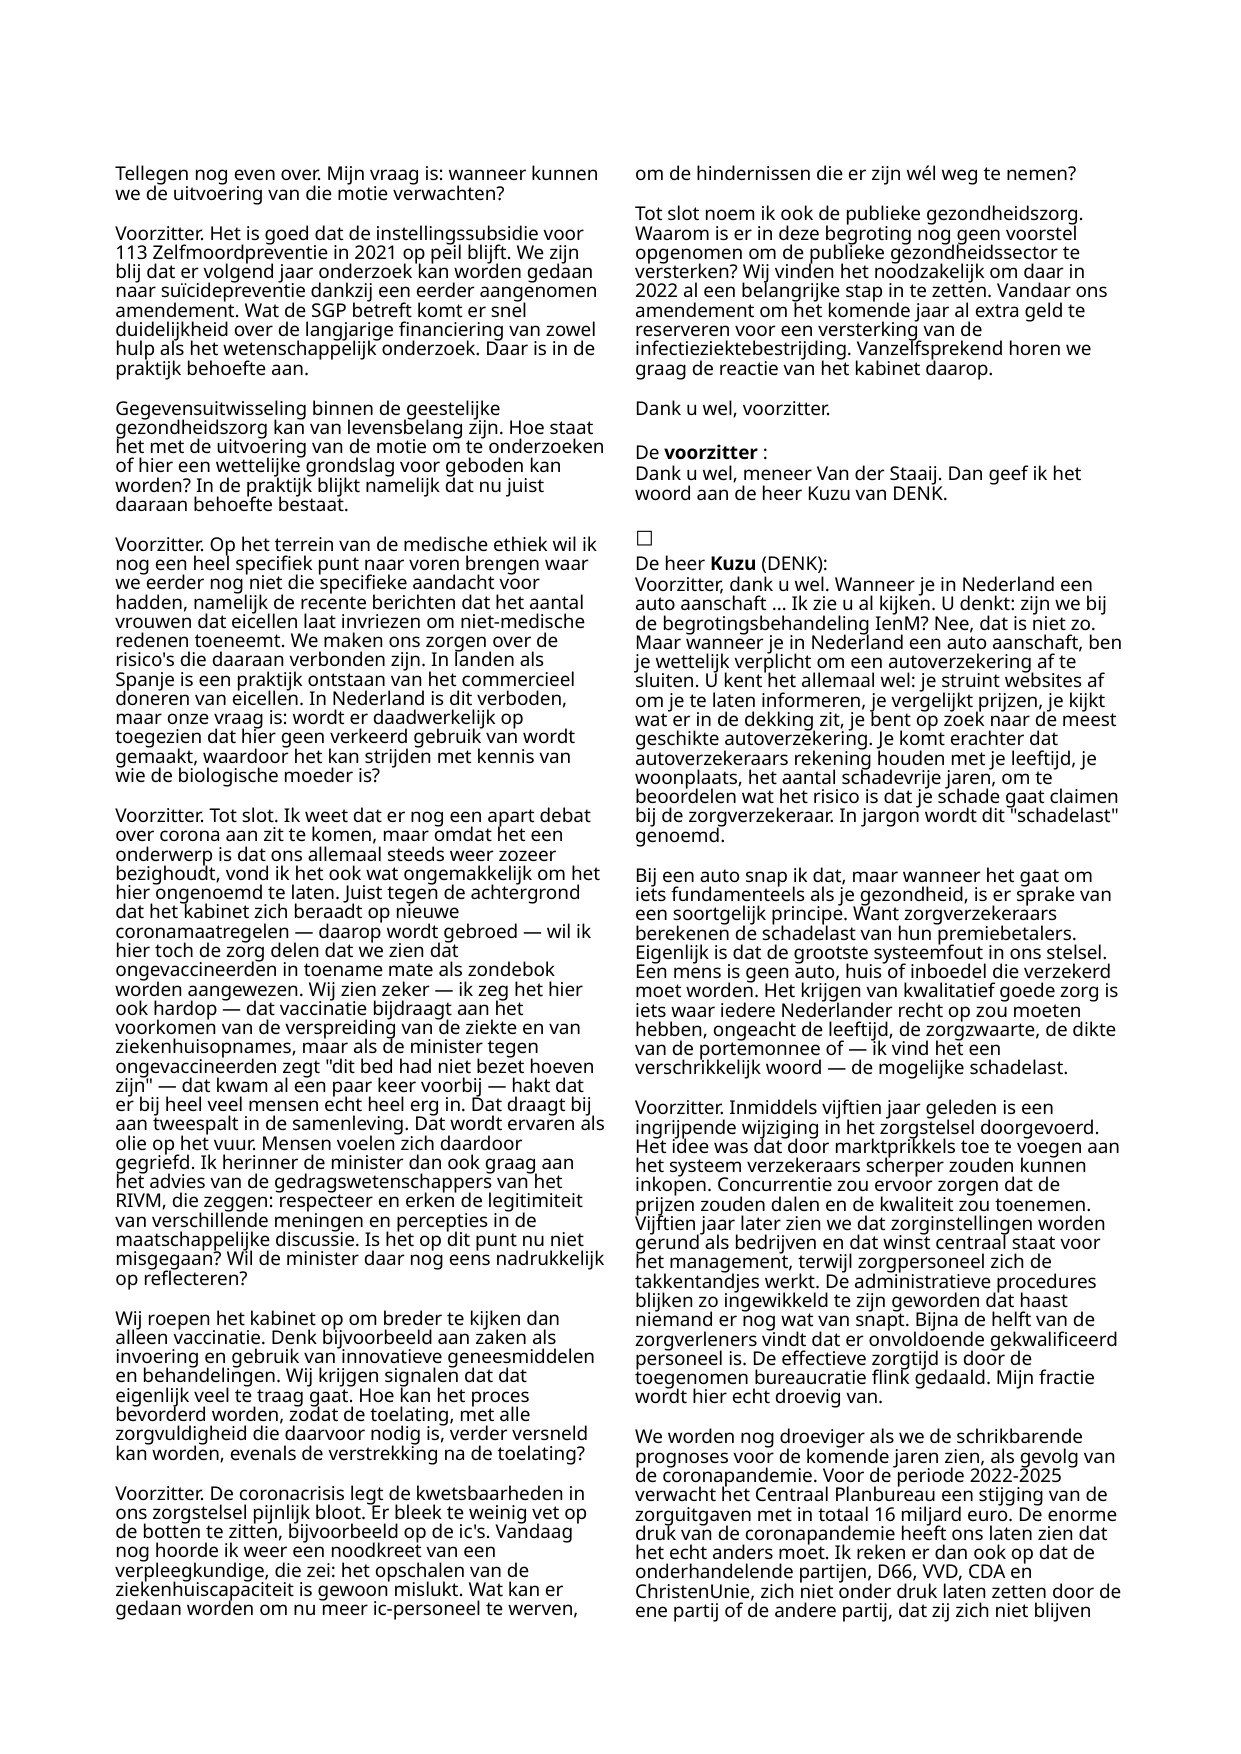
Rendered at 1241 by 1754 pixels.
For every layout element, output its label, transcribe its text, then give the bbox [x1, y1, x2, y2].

text Bij een auto snap ik dat, maar wanneer het gaat om iets fundamenteels als je gezondheid, is er sprake van een soortgelijk principe. Want zorgverzekeraars berekenen de schadelast van hun premiebetalers. Eigenlijk is dat de grootste systeemfout in ons stelsel. Een mens is geen auto, huis of inboedel die verzekerd moet worden. Het krijgen van kwalitatief goede zorg is iets waar iedere Nederlander recht op zou moeten hebben, ongeacht de leeftijd, de zorgzwaarte, de dikte van de portemonnee of — ik vind het een verschrikkelijk woord — de mogelijke schadelast. [635, 867, 1125, 1079]
text Tellegen nog even over. Mijn vraag is: wanneer kunnen we de uitvoering van die motie verwachten? [115, 165, 605, 204]
text om de hindernissen die er zijn wél weg te nemen? [635, 165, 1125, 184]
text Voorzitter. De coronacrisis legt de kwetsbaarheden in ons zorgstelsel pijnlijk bloot. Er bleek te weinig vet op de botten te zitten, bijvoorbeeld op de ic's. Vandaag nog hoorde ik weer een noodkreet van een verpleegkundige, die zei: het opschalen van de ziekenhuiscapaciteit is gewoon mislukt. Wat kan er gedaan worden om nu meer ic-personeel te werven, [115, 1484, 605, 1619]
text Voorzitter, dank u wel. Wanneer je in Nederland een auto aanschaft … Ik zie u al kijken. U denkt: zijn we bij de begrotingsbehandeling IenM? Nee, dat is niet zo. Maar wanneer je in Nederland een auto aanschaft, ben je wettelijk verplicht om een autoverzekering af te sluiten. U kent het allemaal wel: je struint websites af om je te laten informeren, je vergelijkt prijzen, je kijkt wat er in de dekking zit, je bent op zoek naar de meest geschikte autoverzekering. Je komt erachter dat autoverzekeraars rekening houden met je leeftijd, je woonplaats, het aantal schadevrije jaren, om te beoordelen wat het risico is dat je schade gaat claimen bij de zorgverzekeraar. In jargon wordt dit "schadelast" genoemd. [635, 576, 1125, 846]
text Gegevensuitwisseling binnen de geestelijke gezondheidszorg kan van levensbelang zijn. Hoe staat het met de uitvoering van de motie om te onderzoeken of hier een wettelijke grondslag voor geboden kan worden? In de praktijk blijkt namelijk dat nu juist daaraan behoefte bestaat. [115, 399, 605, 515]
text Voorzitter. Het is goed dat de instellingssubsidie voor 113 Zelfmoordpreventie in 2021 op peil blijft. We zijn blij dat er volgend jaar onderzoek kan worden gedaan naar suïcidepreventie dankzij een eerder aangenomen amendement. Wat de SGP betreft komt er snel duidelijkheid over de langjarige financiering van zowel hulp als het wetenschappelijk onderzoek. Daar is in de praktijk behoefte aan. [115, 224, 605, 379]
text De heer Kuzu (DENK): [635, 550, 1125, 576]
text Voorzitter. Tot slot. Ik weet dat er nog een apart debat over corona aan zit te komen, maar omdat het een onderwerp is dat ons allemaal steeds weer zozeer bezighoudt, vond ik het ook wat ongemakkelijk om het hier ongenoemd te laten. Juist tegen de achtergrond dat het kabinet zich beraadt op nieuwe coronamaatregelen — daarop wordt gebroed — wil ik hier toch de zorg delen dat we zien dat ongevaccineerden in toename mate als zondebok worden aangewezen. Wij zien zeker — ik zeg het hier ook hardop — dat vaccinatie bijdraagt aan het voorkomen van de verspreiding van de ziekte en van ziekenhuisopnames, maar als de minister tegen ongevaccineerden zegt "dit bed had niet bezet hoeven zijn" — dat kwam al een paar keer voorbij — hakt dat er bij heel veel mensen echt heel erg in. Dat draagt bij aan tweespalt in de samenleving. Dat wordt ervaren als olie op het vuur. Mensen voelen zich daardoor gegriefd. Ik herinner de minister dan ook graag aan het advies van de gedragswetenschappers van het RIVM, die zeggen: respecteer en erken de legitimiteit van verschillende meningen en percepties in de maatschappelijke discussie. Is het op dit punt nu niet misgegaan? Wil de minister daar nog eens nadrukkelijk op reflecteren? [115, 807, 605, 1289]
text ⬜ [635, 525, 1125, 550]
text Wij roepen het kabinet op om breder te kijken dan alleen vaccinatie. Denk bijvoorbeeld aan zaken als invoering en gebruik van innovatieve geneesmiddelen en behandelingen. Wij krijgen signalen dat dat eigenlijk veel te traag gaat. Hoe kan het proces bevorderd worden, zodat de toelating, met alle zorgvuldigheid die daarvoor nodig is, verder versneld kan worden, evenals de verstrekking na de toelating? [115, 1309, 605, 1464]
text Dank u wel, voorzitter. [635, 399, 1125, 419]
text Dank u wel, meneer Van der Staaij. Dan geef ik het woord aan de heer Kuzu van DENK. [635, 465, 1125, 504]
text Voorzitter. Inmiddels vijftien jaar geleden is een ingrijpende wijziging in het zorgstelsel doorgevoerd. Het idee was dat door marktprikkels toe te voegen aan het systeem verzekeraars scherper zouden kunnen inkopen. Concurrentie zou ervoor zorgen dat de prijzen zouden dalen en de kwaliteit zou toenemen. Vijftien jaar later zien we dat zorginstellingen worden gerund als bedrijven en dat winst centraal staat voor het management, terwijl zorgpersoneel zich de takkentandjes werkt. De administratieve procedures blijken zo ingewikkeld te zijn geworden dat haast niemand er nog wat van snapt. Bijna de helft van de zorgverleners vindt dat er onvoldoende gekwalificeerd personeel is. De effectieve zorgtijd is door de toegenomen bureaucratie flink gedaald. Mijn fractie wordt hier echt droevig van. [635, 1099, 1125, 1408]
text Voorzitter. Op het terrein van de medische ethiek wil ik nog een heel specifiek punt naar voren brengen waar we eerder nog niet die specifieke aandacht voor hadden, namelijk de recente berichten dat het aantal vrouwen dat eicellen laat invriezen om niet-medische redenen toeneemt. We maken ons zorgen over de risico's die daaraan verbonden zijn. In landen als Spanje is een praktijk ontstaan van het commercieel doneren van eicellen. In Nederland is dit verboden, maar onze vraag is: wordt er daadwerkelijk op toegezien dat hier geen verkeerd gebruik van wordt gemaakt, waardoor het kan strijden met kennis van wie de biologische moeder is? [115, 536, 605, 786]
text De voorzitter : [635, 439, 1125, 465]
text We worden nog droeviger als we de schrikbarende prognoses voor de komende jaren zien, als gevolg van de coronapandemie. Voor de periode 2022-2025 verwacht het Centraal Planbureau een stijging van de zorguitgaven met in totaal 16 miljard euro. De enorme druk van de coronapandemie heeft ons laten zien dat het echt anders moet. Ik reken er dan ook op dat de onderhandelende partijen, D66, VVD, CDA en ChristenUnie, zich niet onder druk laten zetten door de ene partij of de andere partij, dat zij zich niet blijven [635, 1428, 1125, 1621]
text Tot slot noem ik ook de publieke gezondheidszorg. Waarom is er in deze begroting nog geen voorstel opgenomen om de publieke gezondheidssector te versterken? Wij vinden het noodzakelijk om daar in 2022 al een belangrijke stap in te zetten. Vandaar ons amendement om het komende jaar al extra geld te reserveren voor een versterking van de infectieziektebestrijding. Vanzelfsprekend horen we graag de reactie van het kabinet daarop. [635, 205, 1125, 379]
